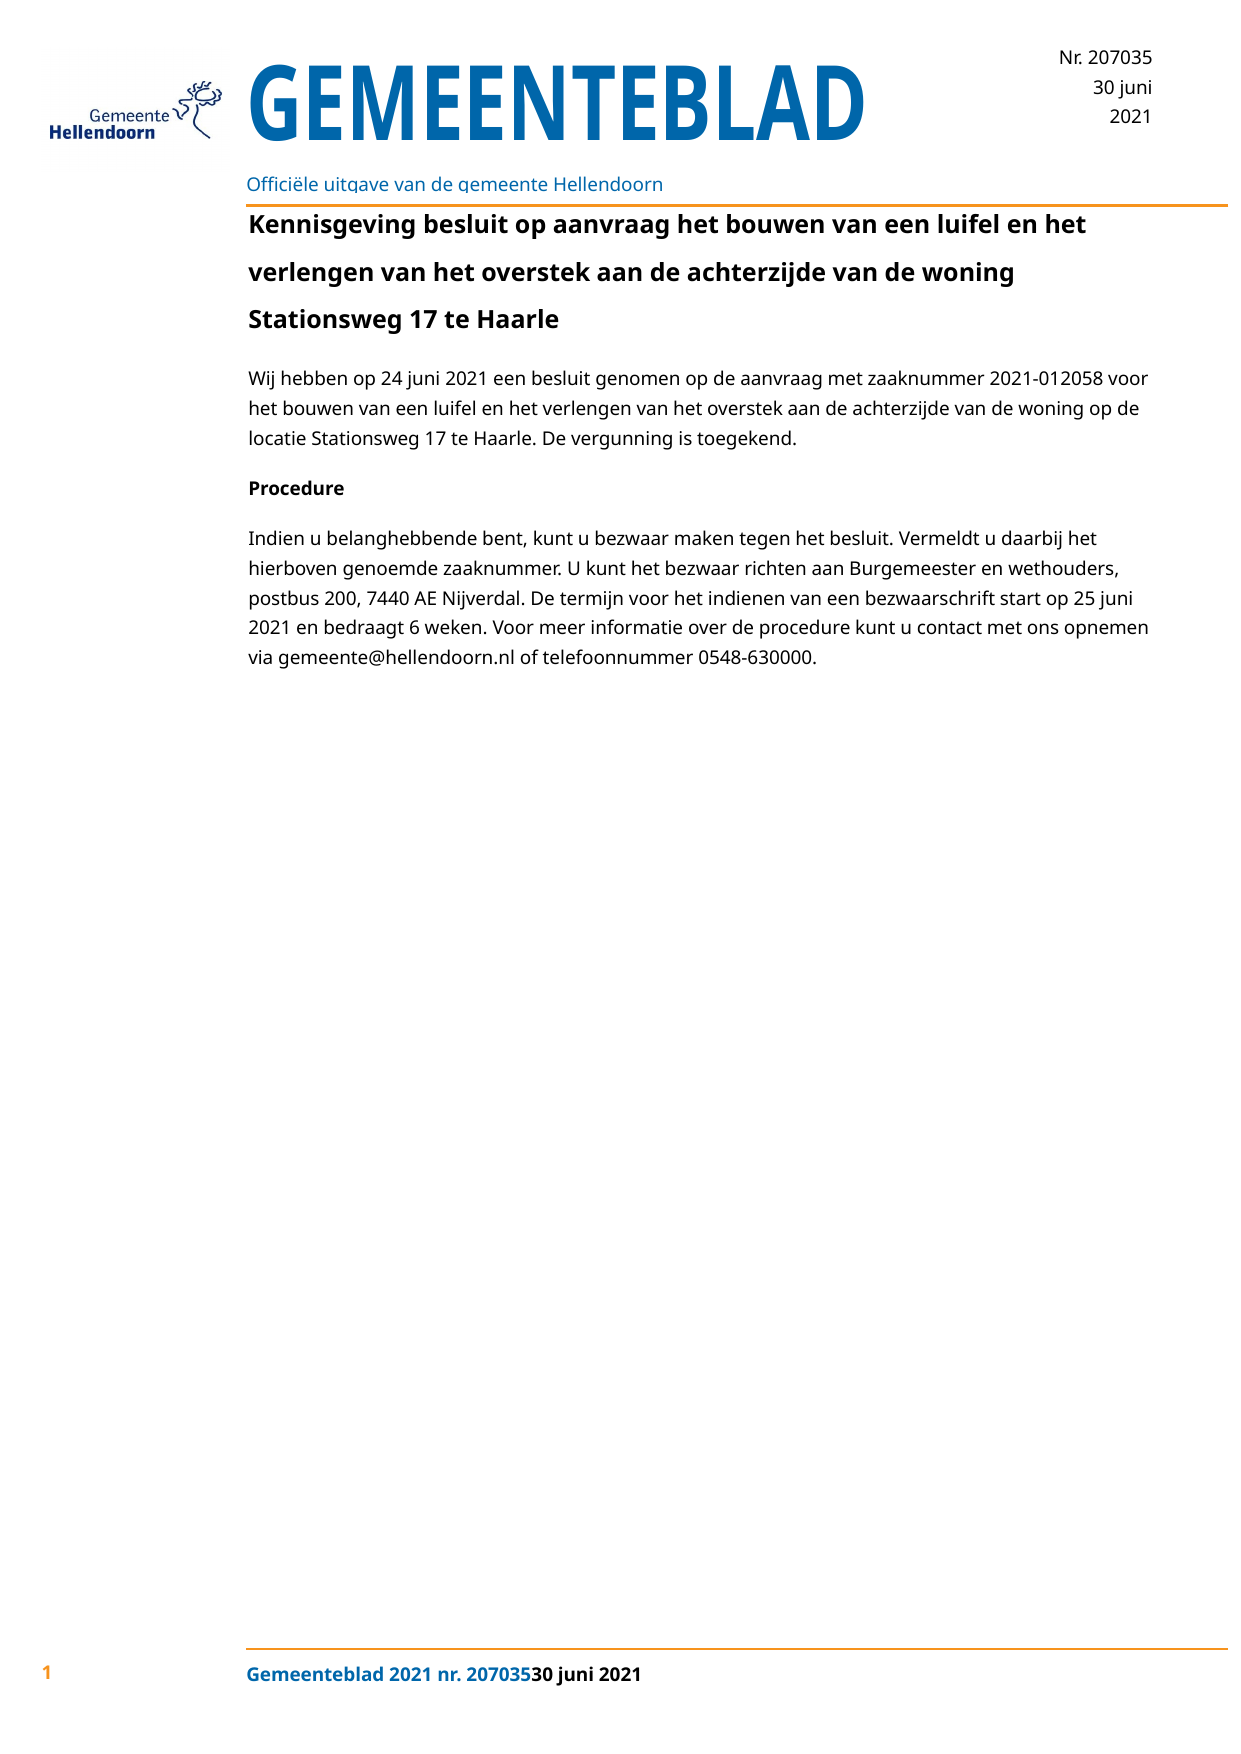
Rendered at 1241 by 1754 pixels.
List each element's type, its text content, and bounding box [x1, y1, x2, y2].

text Indien u belanghebbende bent, kunt u bezwaar maken tegen het besluit. Vermeldt u daarbij het hierboven genoemde zaaknummer. U kunt het bezwaar richten aan Burgemeester en wethouders, postbus 200, 7440 AE Nijverdal. De termijn voor het indienen van een bezwaarschrift start op 25 juni 2021 en bedraagt 6 weken. Voor meer informatie over de procedure kunt u contact met ons opnemen via gemeente@hellendoorn.nl of telefoonnummer 0548-630000. [248, 526, 1152, 669]
text Wij hebben op 24 juni 2021 een besluit genomen op de aanvraag met zaaknummer 2021-012058 voor het bouwen van een luifel en het verlengen van het overstek aan de achterzijde van de woning op de locatie Stationsweg 17 te Haarle. De vergunning is toegekend. [248, 366, 1152, 450]
picture [41, 47, 231, 172]
text Procedure [248, 475, 1152, 501]
text Kennisgeving besluit op aanvraag het bouwen van een luifel en het verlengen van het overstek aan de achterzijde van de woning Stationsweg 17 te Haarle [248, 207, 1152, 336]
